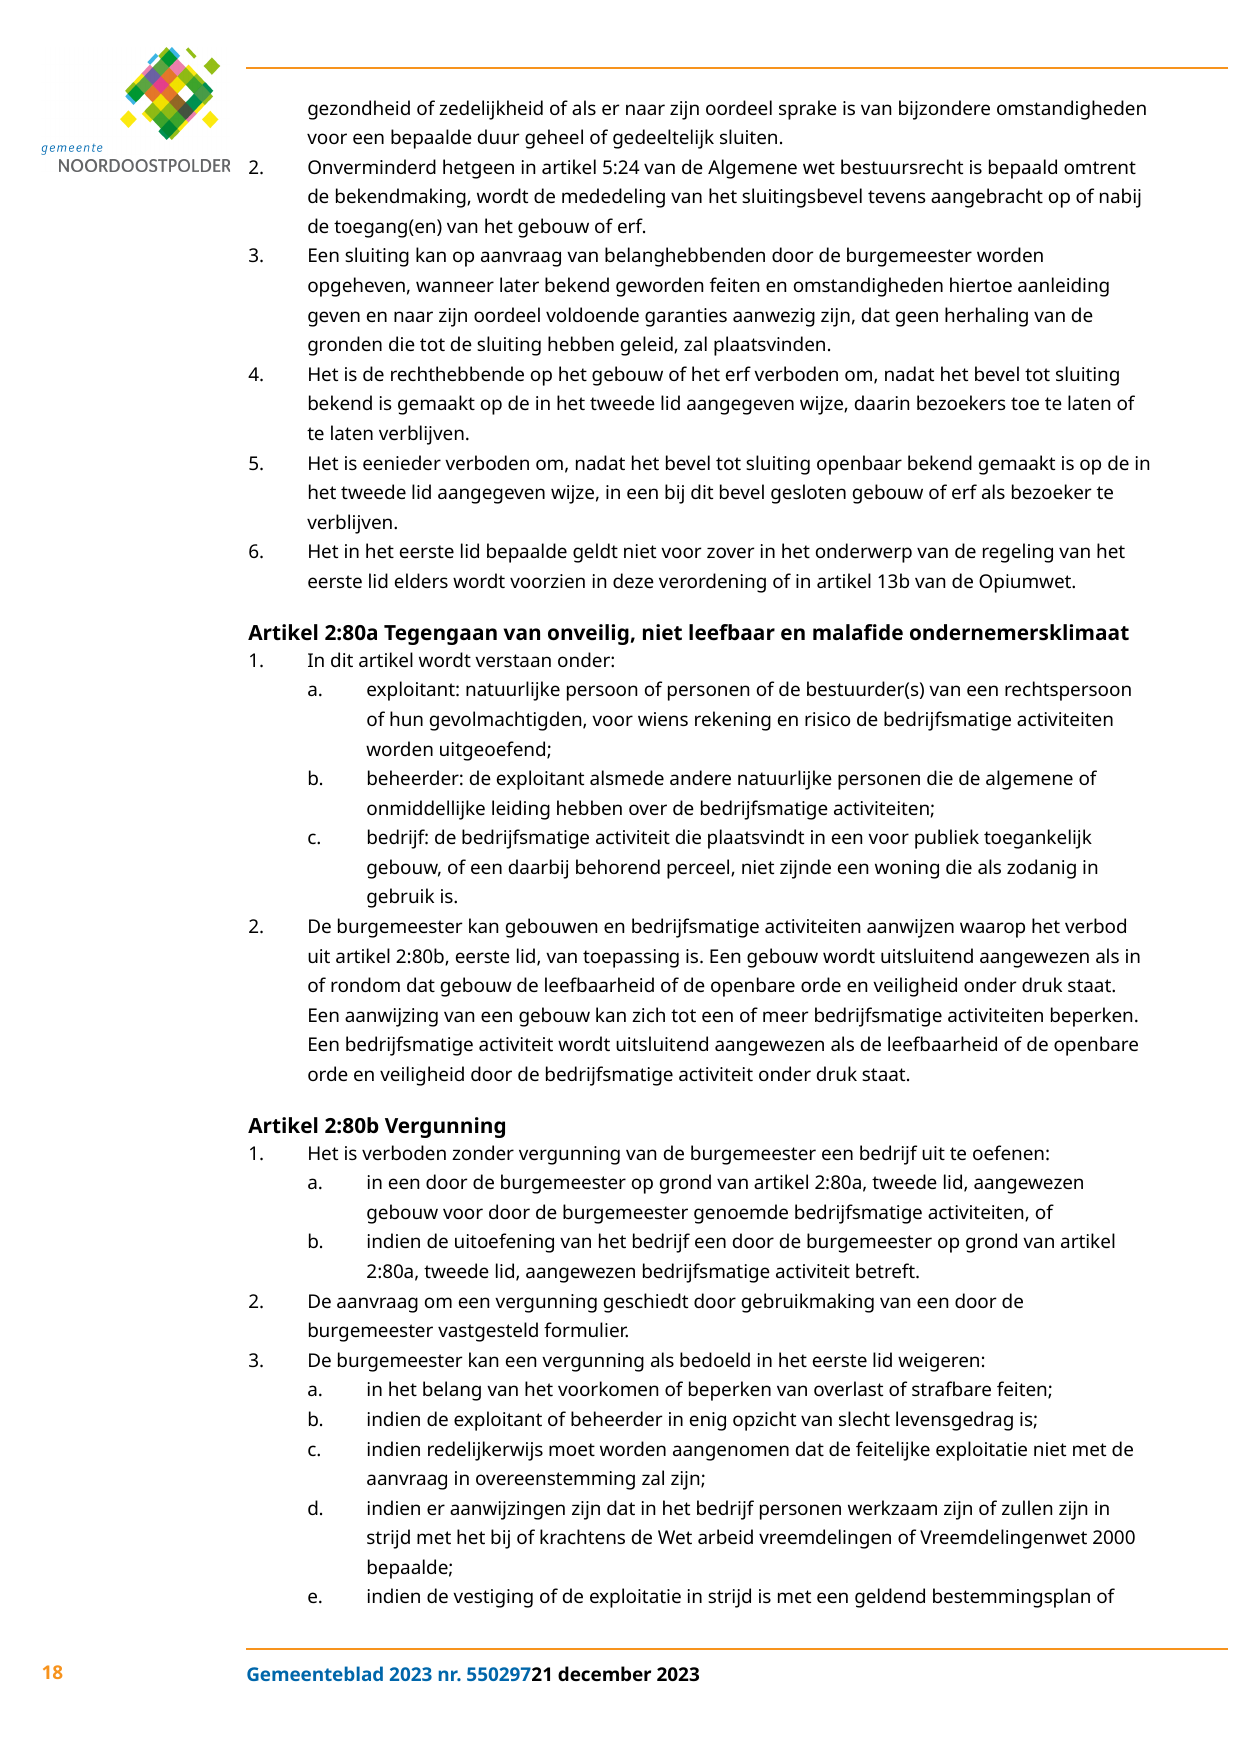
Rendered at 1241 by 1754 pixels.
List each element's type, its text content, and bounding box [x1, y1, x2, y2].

text Artikel 2:80b Vergunning [248, 1112, 1152, 1140]
list in het belang van het voorkomen of beperken van overlast of strafbare feiten; [307, 1377, 1152, 1402]
list indien redelijkerwijs moet worden aangenomen dat de feitelijke exploitatie niet met de aanvraag in overeenstemming zal zijn; [307, 1436, 1152, 1491]
list Het is verboden zonder vergunning van de burgemeester een bedrijf uit te oefenen: [248, 1140, 1152, 1166]
list De burgemeester kan een vergunning als bedoeld in het eerste lid weigeren: [248, 1347, 1152, 1373]
list indien de exploitant of beheerder in enig opzicht van slecht levensgedrag is; [307, 1406, 1152, 1432]
list Het in het eerste lid bepaalde geldt niet voor zover in het onderwerp van de regeling van het eerste lid elders wordt voorzien in deze verordening of in artikel 13b van de Opiumwet. [248, 538, 1152, 594]
list Het is de rechthebbende op het gebouw of het erf verboden om, nadat het bevel tot sluiting bekend is gemaakt op de in het tweede lid aangegeven wijze, daarin bezoekers toe te laten of te laten verblijven. [248, 361, 1152, 446]
list indien er aanwijzingen zijn dat in het bedrijf personen werkzaam zijn of zullen zijn in strijd met het bij of krachtens de Wet arbeid vreemdelingen of Vreemdelingenwet 2000 bepaalde; [307, 1495, 1152, 1580]
list In dit artikel wordt verstaan onder: [248, 647, 1152, 673]
list exploitant: natuurlijke persoon of personen of de bestuurder(s) van een rechtspersoon of hun gevolmachtigden, voor wiens rekening en risico de bedrijfsmatige activiteiten worden uitgeoefend; [307, 677, 1152, 761]
list Een sluiting kan op aanvraag van belanghebbenden door de burgemeester worden opgeheven, wanneer later bekend geworden feiten en omstandigheden hiertoe aanleiding geven en naar zijn oordeel voldoende garanties aanwezig zijn, dat geen herhaling van de gronden die tot de sluiting hebben geleid, zal plaatsvinden. [248, 243, 1152, 357]
list indien de uitoefening van het bedrijf een door de burgemeester op grond van artikel 2:80a, tweede lid, aangewezen bedrijfsmatige activiteit betreft. [307, 1229, 1152, 1284]
list beheerder: de exploitant alsmede andere natuurlijke personen die de algemene of onmiddellijke leiding hebben over de bedrijfsmatige activiteiten; [307, 765, 1152, 821]
list bedrijf: de bedrijfsmatige activiteit die plaatsvindt in een voor publiek toegankelijk gebouw, of een daarbij behorend perceel, niet zijnde een woning die als zodanig in gebruik is. [307, 824, 1152, 909]
list De burgemeester kan gebouwen en bedrijfsmatige activiteiten aanwijzen waarop het verbod uit artikel 2:80b, eerste lid, van toepassing is. Een gebouw wordt uitsluitend aangewezen als in of rondom dat gebouw de leefbaarheid of de openbare orde en veiligheid onder druk staat. Een aanwijzing van een gebouw kan zich tot een of meer bedrijfsmatige activiteiten beperken. Een bedrijfsmatige activiteit wordt uitsluitend aangewezen als de leefbaarheid of de openbare orde en veiligheid door de bedrijfsmatige activiteit onder druk staat. [248, 913, 1152, 1087]
list gezondheid of zedelijkheid of als er naar zijn oordeel sprake is van bijzondere omstandigheden voor een bepaalde duur geheel of gedeeltelijk sluiten. [248, 95, 1152, 150]
list Het is eenieder verboden om, nadat het bevel tot sluiting openbaar bekend gemaakt is op de in het tweede lid aangegeven wijze, in een bij dit bevel gesloten gebouw of erf als bezoeker te verblijven. [248, 450, 1152, 535]
text Artikel 2:80a Tegengaan van onveilig, niet leefbaar en malafide ondernemersklimaat [248, 618, 1152, 647]
picture [41, 47, 231, 172]
list Onverminderd hetgeen in artikel 5:24 van de Algemene wet bestuursrecht is bepaald omtrent de bekendmaking, wordt de mededeling van het sluitingsbevel tevens aangebracht op of nabij de toegang(en) van het gebouw of erf. [248, 154, 1152, 239]
list indien de vestiging of de exploitatie in strijd is met een geldend bestemmingsplan of [307, 1584, 1152, 1609]
list in een door de burgemeester op grond van artikel 2:80a, tweede lid, aangewezen gebouw voor door de burgemeester genoemde bedrijfsmatige activiteiten, of [307, 1169, 1152, 1225]
list De aanvraag om een vergunning geschiedt door gebruikmaking van een door de burgemeester vastgesteld formulier. [248, 1288, 1152, 1343]
